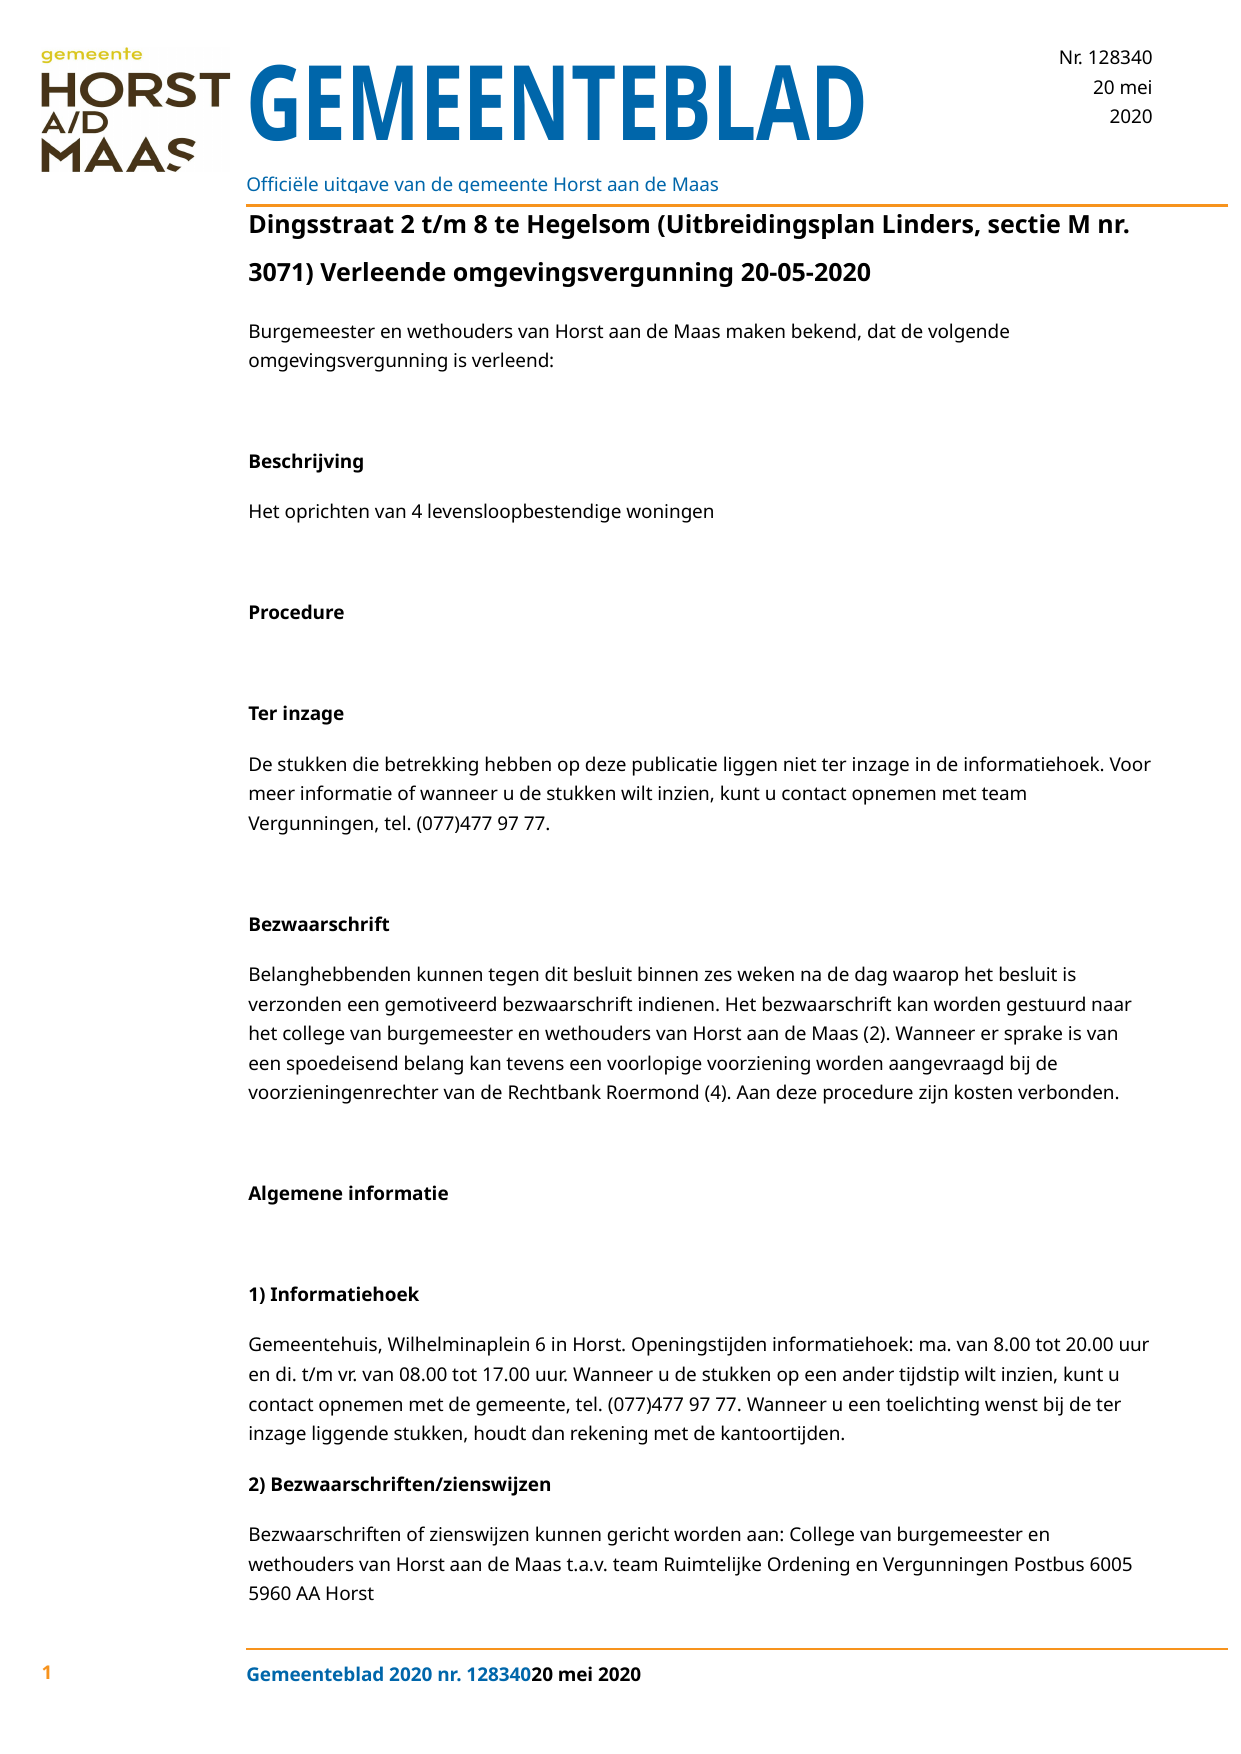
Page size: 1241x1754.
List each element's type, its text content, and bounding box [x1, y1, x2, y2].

text Burgemeester en wethouders van Horst aan de Maas maken bekend, dat de volgende omgevingsvergunning is verleend: [248, 318, 1152, 373]
text Het oprichten van 4 levensloopbestendige woningen [248, 499, 1152, 524]
text Beschrijving [248, 448, 1152, 474]
text 1) Informatiehoek [248, 1281, 1152, 1307]
text Bezwaarschrift [248, 911, 1152, 937]
text Bezwaarschriften of zienswijzen kunnen gericht worden aan: College van burgemeester en wethouders van Horst aan de Maas t.a.v. team Ruimtelijke Ordening en Vergunningen Postbus 6005 5960 AA Horst [248, 1521, 1152, 1606]
text De stukken die betrekking hebben op deze publicatie liggen niet ter inzage in de informatiehoek. Voor meer informatie of wanneer u de stukken wilt inzien, kunt u contact opnemen met team Vergunningen, tel. (077)477 97 77. [248, 751, 1152, 836]
text Belanghebbenden kunnen tegen dit besluit binnen zes weken na de dag waarop het besluit is verzonden een gemotiveerd bezwaarschrift indienen. Het bezwaarschrift kan worden gestuurd naar het college van burgemeester en wethouders van Horst aan de Maas (2). Wanneer er sprake is van een spoedeisend belang kan tevens een voorlopige voorziening worden aangevraagd bij de voorzieningenrechter van de Rechtbank Roermond (4). Aan deze procedure zijn kosten verbonden. [248, 961, 1152, 1105]
text Ter inzage [248, 700, 1152, 726]
picture [41, 47, 231, 172]
text Algemene informatie [248, 1180, 1152, 1206]
text Dingsstraat 2 t/m 8 te Hegelsom (Uitbreidingsplan Linders, sectie M nr. 3071) Verleende omgevingsvergunning 20-05-2020 [248, 207, 1152, 288]
text Procedure [248, 599, 1152, 625]
text 2) Bezwaarschriften/zienswijzen [248, 1471, 1152, 1497]
text Gemeentehuis, Wilhelminaplein 6 in Horst. Openingstijden informatiehoek: ma. van 8.00 tot 20.00 uur en di. t/m vr. van 08.00 tot 17.00 uur. Wanneer u de stukken op een ander tijdstip wilt inzien, kunt u contact opnemen met de gemeente, tel. (077)477 97 77. Wanneer u een toelichting wenst bij de ter inzage liggende stukken, houdt dan rekening met de kantoortijden. [248, 1332, 1152, 1446]
